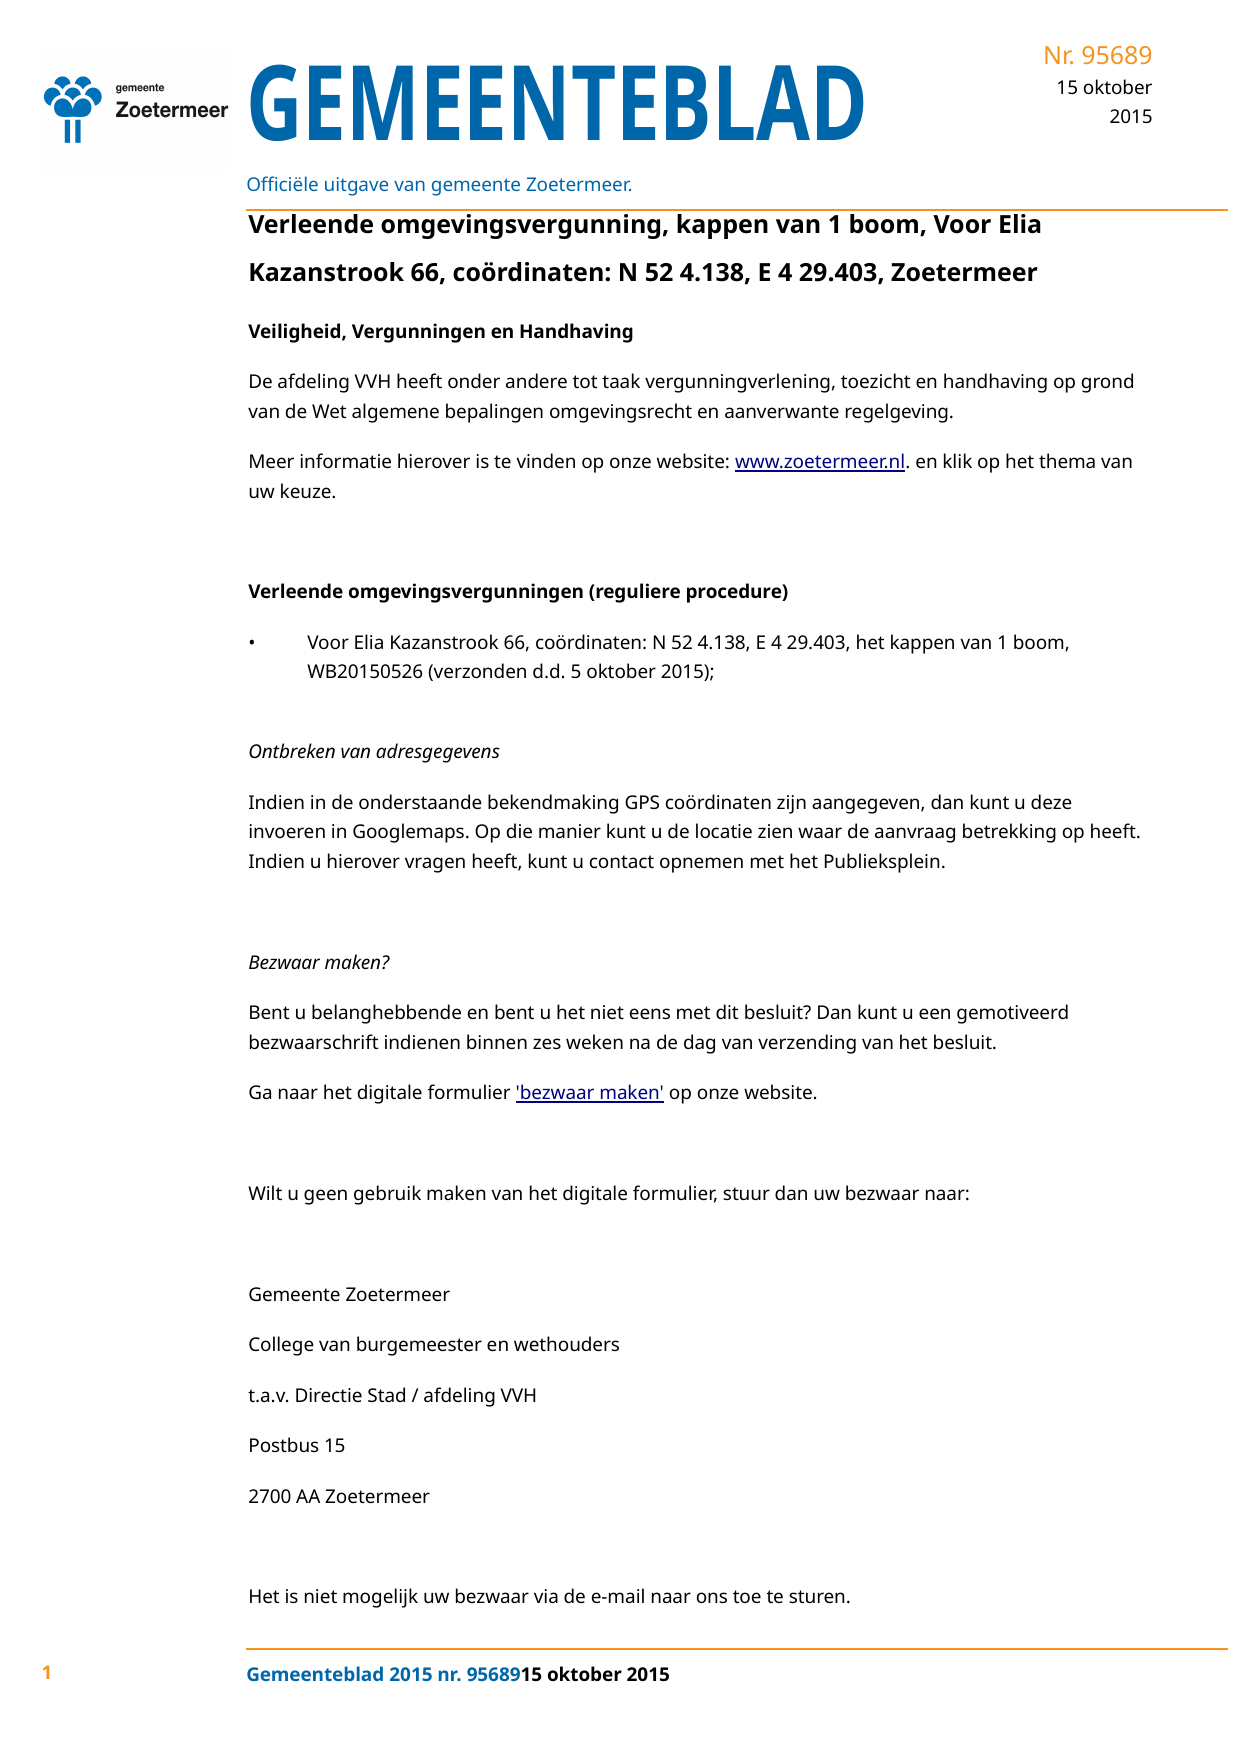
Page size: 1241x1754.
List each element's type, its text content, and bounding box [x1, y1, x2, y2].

text Verleende omgevingsvergunningen (reguliere procedure) [248, 579, 1152, 604]
picture [41, 47, 231, 172]
text Postbus 15 [248, 1432, 1152, 1458]
text Het is niet mogelijk uw bezwaar via de e-mail naar ons toe te sturen. [248, 1584, 1152, 1609]
text Meer informatie hierover is te vinden op onze website: www.zoetermeer.nl. en klik op het thema van uw keuze. [248, 448, 1152, 504]
text t.a.v. Directie Stad / afdeling VVH [248, 1382, 1152, 1408]
text De afdeling VVH heeft onder andere tot taak vergunningverlening, toezicht en handhaving op grond van de Wet algemene bepalingen omgevingsrecht en aanverwante regelgeving. [248, 368, 1152, 424]
text Ontbreken van adresgegevens [248, 739, 1152, 764]
text Ga naar het digitale formulier 'bezwaar maken' op onze website. [248, 1079, 1152, 1105]
list Voor Elia Kazanstrook 66, coördinaten: N 52 4.138, E 4 29.403, het kappen van 1 boom, WB20150526 (verzonden d.d. 5 oktober 2015); [248, 629, 1152, 684]
text Bent u belanghebbende en bent u het niet eens met dit besluit? Dan kunt u een gemotiveerd bezwaarschrift indienen binnen zes weken na de dag van verzending van het besluit. [248, 999, 1152, 1055]
text Bezwaar maken? [248, 949, 1152, 975]
text Veiligheid, Vergunningen en Handhaving [248, 318, 1152, 344]
text 2700 AA Zoetermeer [248, 1483, 1152, 1509]
text Verleende omgevingsvergunning, kappen van 1 boom, Voor Elia Kazanstrook 66, coördinaten: N 52 4.138, E 4 29.403, Zoetermeer [248, 211, 1152, 288]
text College van burgemeester en wethouders [248, 1332, 1152, 1357]
text Gemeente Zoetermeer [248, 1281, 1152, 1307]
text Wilt u geen gebruik maken van het digitale formulier, stuur dan uw bezwaar naar: [248, 1180, 1152, 1206]
text Indien in de onderstaande bekendmaking GPS coördinaten zijn aangegeven, dan kunt u deze invoeren in Googlemaps. Op die manier kunt u de locatie zien waar de aanvraag betrekking op heeft. Indien u hierover vragen heeft, kunt u contact opnemen met het Publieksplein. [248, 789, 1152, 874]
